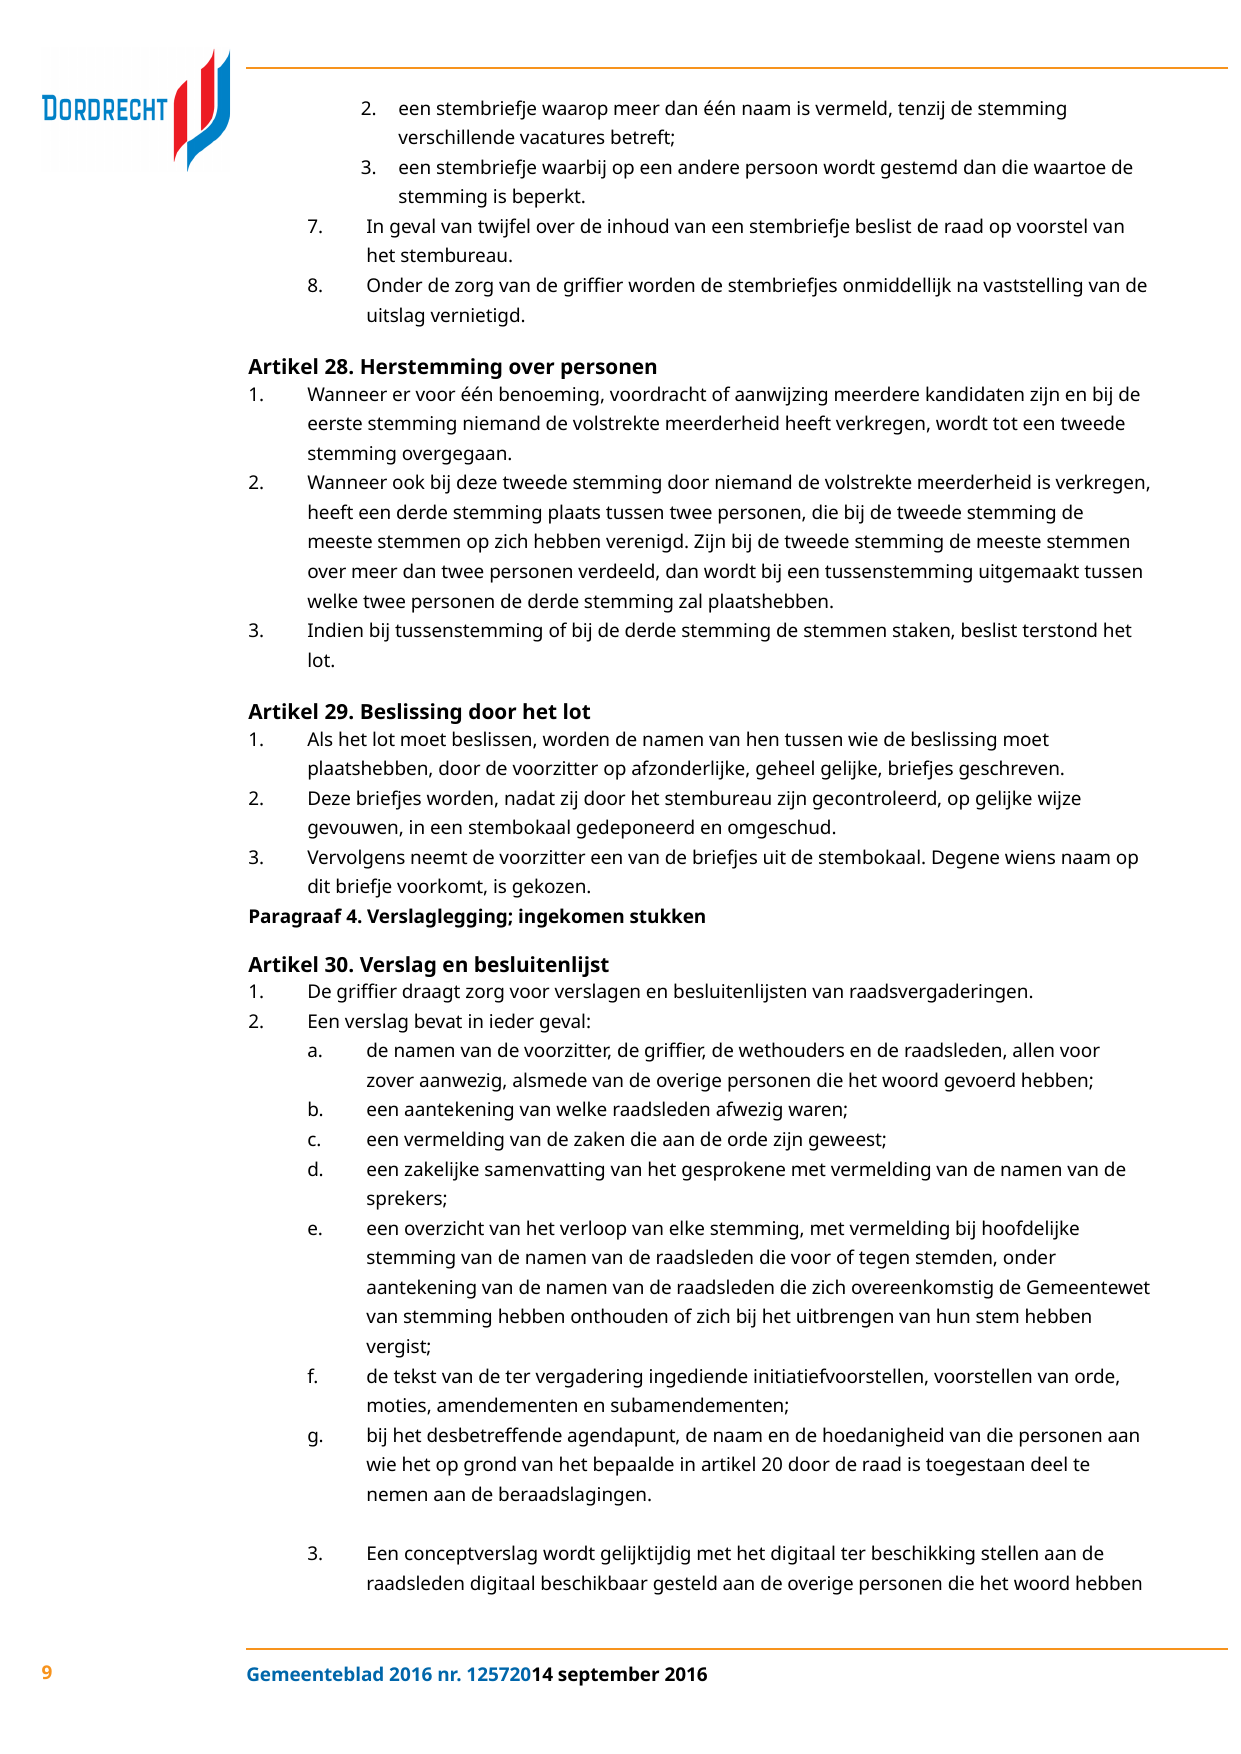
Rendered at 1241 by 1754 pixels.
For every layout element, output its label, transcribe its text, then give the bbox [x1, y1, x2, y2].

list een vermelding van de zaken die aan de orde zijn geweest; [307, 1126, 1152, 1152]
list een stembriefje waarbij op een andere persoon wordt gestemd dan die waartoe de stemming is beperkt. [361, 154, 1152, 209]
list Als het lot moet beslissen, worden de namen van hen tussen wie de beslissing moet plaatshebben, door de voorzitter op afzonderlijke, geheel gelijke, briefjes geschreven. [248, 726, 1152, 781]
list Wanneer er voor één benoeming, voordracht of aanwijzing meerdere kandidaten zijn en bij de eerste stemming niemand de volstrekte meerderheid heeft verkregen, wordt tot een tweede stemming overgegaan. [248, 381, 1152, 466]
list de tekst van de ter vergadering ingediende initiatiefvoorstellen, voorstellen van orde, moties, amendementen en subamendementen; [307, 1363, 1152, 1418]
list Wanneer ook bij deze tweede stemming door niemand de volstrekte meerderheid is verkregen, heeft een derde stemming plaats tussen twee personen, die bij de tweede stemming de meeste stemmen op zich hebben verenigd. Zijn bij de tweede stemming de meeste stemmen over meer dan twee personen verdeeld, dan wordt bij een tussenstemming uitgemaakt tussen welke twee personen de derde stemming zal plaatshebben. [248, 469, 1152, 613]
list een zakelijke samenvatting van het gesprokene met vermelding van de namen van de sprekers; [307, 1156, 1152, 1211]
picture [41, 47, 231, 172]
list de namen van de voorzitter, de griffier, de wethouders en de raadsleden, allen voor zover aanwezig, alsmede van de overige personen die het woord gevoerd hebben; [307, 1037, 1152, 1093]
text Artikel 29. Beslissing door het lot [248, 697, 1152, 726]
text Artikel 30. Verslag en besluitenlijst [248, 950, 1152, 978]
list een stembriefje waarop meer dan één naam is vermeld, tenzij de stemming verschillende vacatures betreft; [361, 95, 1152, 150]
list bij het desbetreffende agendapunt, de naam en de hoedanigheid van die personen aan wie het op grond van het bepaalde in artikel 20 door de raad is toegestaan deel te nemen aan de beraadslagingen. [307, 1422, 1152, 1507]
list Indien bij tussenstemming of bij de derde stemming de stemmen staken, beslist terstond het lot. [248, 617, 1152, 673]
text Artikel 28. Herstemming over personen [248, 352, 1152, 381]
list Een conceptverslag wordt gelijktijdig met het digitaal ter beschikking stellen aan de raadsleden digitaal beschikbaar gesteld aan de overige personen die het woord hebben [307, 1540, 1152, 1596]
list Deze briefjes worden, nadat zij door het stembureau zijn gecontroleerd, op gelijke wijze gevouwen, in een stembokaal gedeponeerd en omgeschud. [248, 785, 1152, 840]
list Een verslag bevat in ieder geval: [248, 1008, 1152, 1034]
list een aantekening van welke raadsleden afwezig waren; [307, 1097, 1152, 1122]
list een overzicht van het verloop van elke stemming, met vermelding bij hoofdelijke stemming van de namen van de raadsleden die voor of tegen stemden, onder aantekening van de namen van de raadsleden die zich overeenkomstig de Gemeentewet van stemming hebben onthouden of zich bij het uitbrengen van hun stem hebben vergist; [307, 1215, 1152, 1359]
list De griffier draagt zorg voor verslagen en besluitenlijsten van raadsvergaderingen. [248, 978, 1152, 1004]
list In geval van twijfel over de inhoud van een stembriefje beslist de raad op voorstel van het stembureau. [307, 213, 1152, 268]
text Paragraaf 4. Verslaglegging; ingekomen stukken [248, 903, 1152, 929]
list Onder de zorg van de griffier worden de stembriefjes onmiddellijk na vaststelling van de uitslag vernietigd. [307, 272, 1152, 328]
list Vervolgens neemt de voorzitter een van de briefjes uit de stembokaal. Degene wiens naam op dit briefje voorkomt, is gekozen. [248, 844, 1152, 899]
